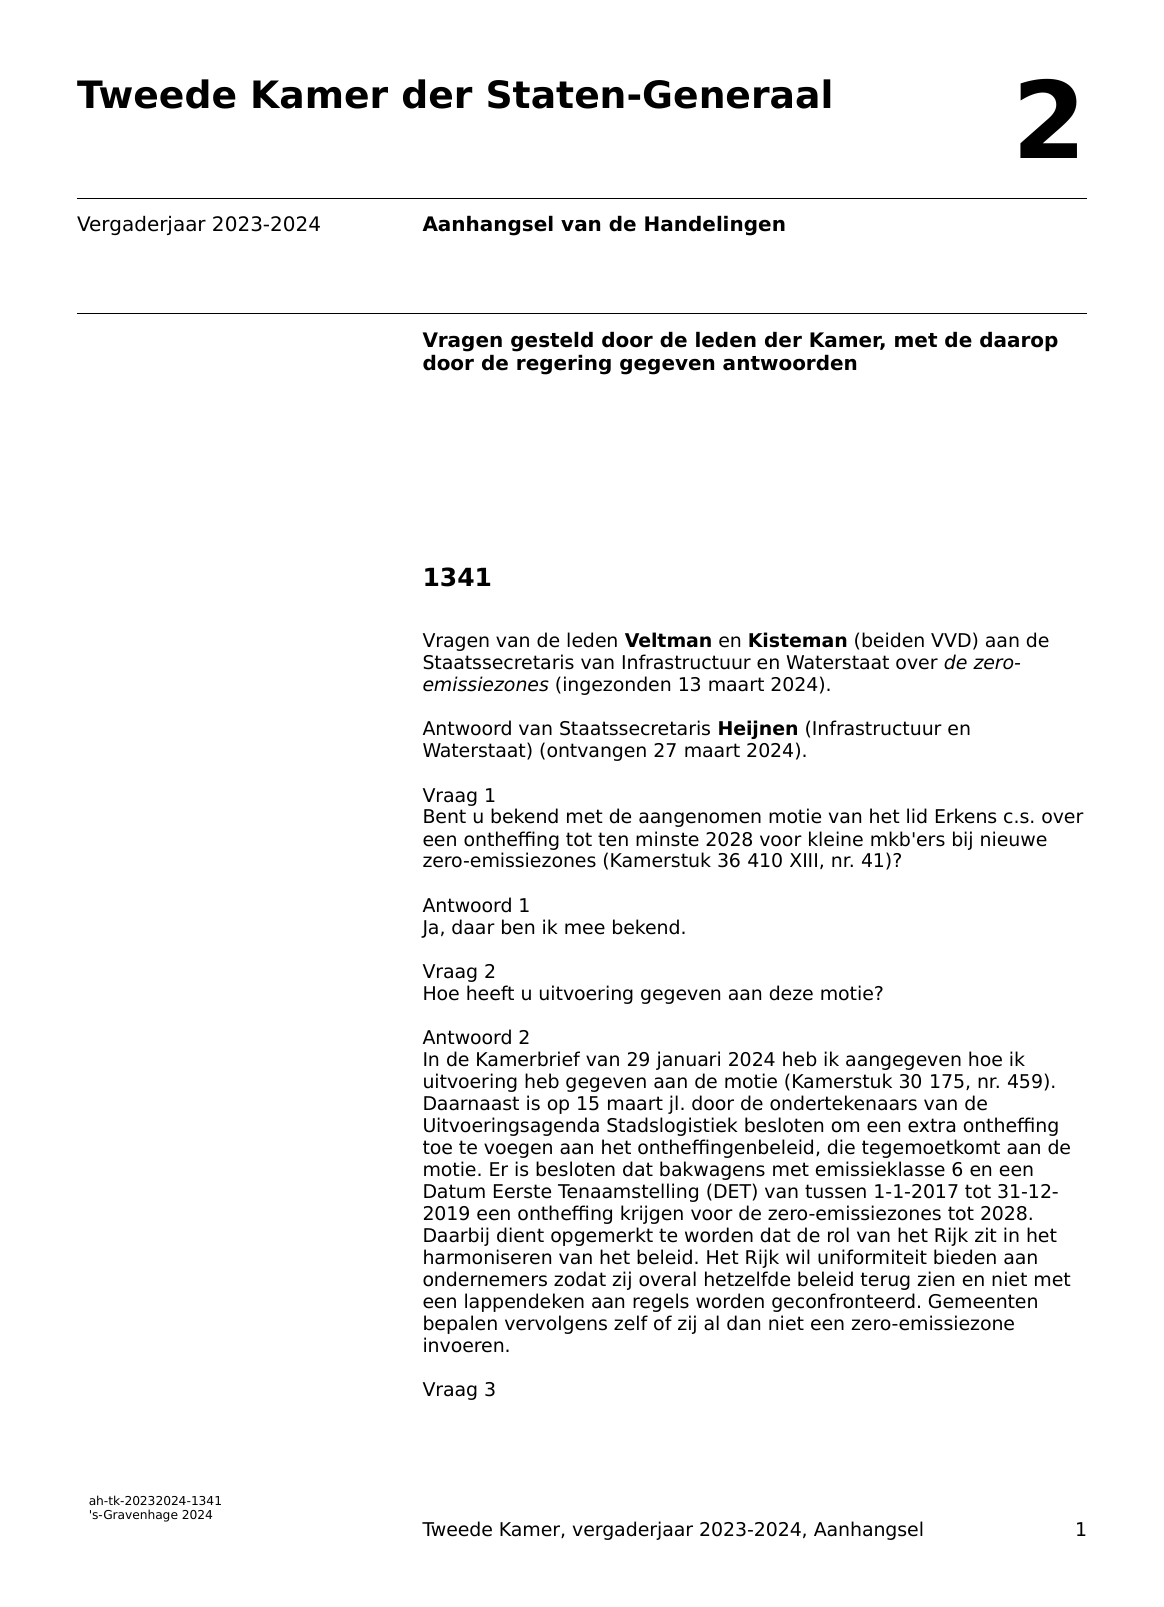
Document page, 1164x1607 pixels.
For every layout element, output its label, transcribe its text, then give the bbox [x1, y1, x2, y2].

text Vraag 2 [422, 961, 1087, 983]
table_cell Vergaderjaar 2023-2024 [77, 199, 422, 313]
text Hoe heeft u uitvoering gegeven aan deze motie? [422, 983, 1087, 1005]
table_cell [77, 314, 422, 375]
text Vraag 3 [422, 1379, 1087, 1401]
text In de Kamerbrief van 29 januari 2024 heb ik aangegeven hoe ik uitvoering heb gegeven aan de motie (Kamerstuk 30 175, nr. 459). Daarnaast is op 15 maart jl. door de ondertekenaars van de Uitvoeringsagenda Stadslogistiek besloten om een extra ontheffing toe te voegen aan het ontheffingenbeleid, die tegemoetkomt aan de motie. Er is besloten dat bakwagens met emissieklasse 6 en een Datum Eerste Tenaamstelling (DET) van tussen 1-1-2017 tot 31-12-2019 een ontheffing krijgen voor de zero-emissiezones tot 2028. [422, 1049, 1087, 1225]
text Antwoord van Staatssecretaris Heijnen (Infrastructuur en Waterstaat) (ontvangen 27 maart 2024). [422, 718, 1087, 762]
text Antwoord 1 [422, 894, 1087, 917]
text Vragen van de leden Veltman en Kisteman (beiden VVD) aan de Staatssecretaris van Infrastructuur en Waterstaat over de zero-emissiezones (ingezonden 13 maart 2024). [422, 630, 1087, 696]
text ah-tk-20232024-1341 [88, 1494, 323, 1508]
table_cell Aanhangsel van de Handelingen [422, 199, 1087, 313]
table_header 2 [886, 59, 1087, 198]
text Bent u bekend met de aangenomen motie van het lid Erkens c.s. over een ontheffing tot ten minste 2028 voor kleine mkb'ers bij nieuwe zero-emissiezones (Kamerstuk 36 410 XIII, nr. 41)? [422, 806, 1087, 872]
text Antwoord 2 [422, 1027, 1087, 1049]
table_cell Vragen gesteld door de leden der Kamer, met de daarop door de regering gegeven antwoorden [422, 314, 1087, 375]
text 1341 [422, 563, 1087, 592]
table_header Tweede Kamer der Staten-Generaal [77, 59, 886, 198]
text Daarbij dient opgemerkt te worden dat de rol van het Rijk zit in het harmoniseren van het beleid. Het Rijk wil uniformiteit bieden aan ondernemers zodat zij overal hetzelfde beleid terug zien en niet met een lappendeken aan regels worden geconfronteerd. Gemeenten bepalen vervolgens zelf of zij al dan niet een zero-emissiezone invoeren. [422, 1225, 1087, 1357]
text Vraag 1 [422, 784, 1087, 806]
text 's-Gravenhage 2024 [88, 1508, 323, 1522]
text Ja, daar ben ik mee bekend. [422, 917, 1087, 938]
